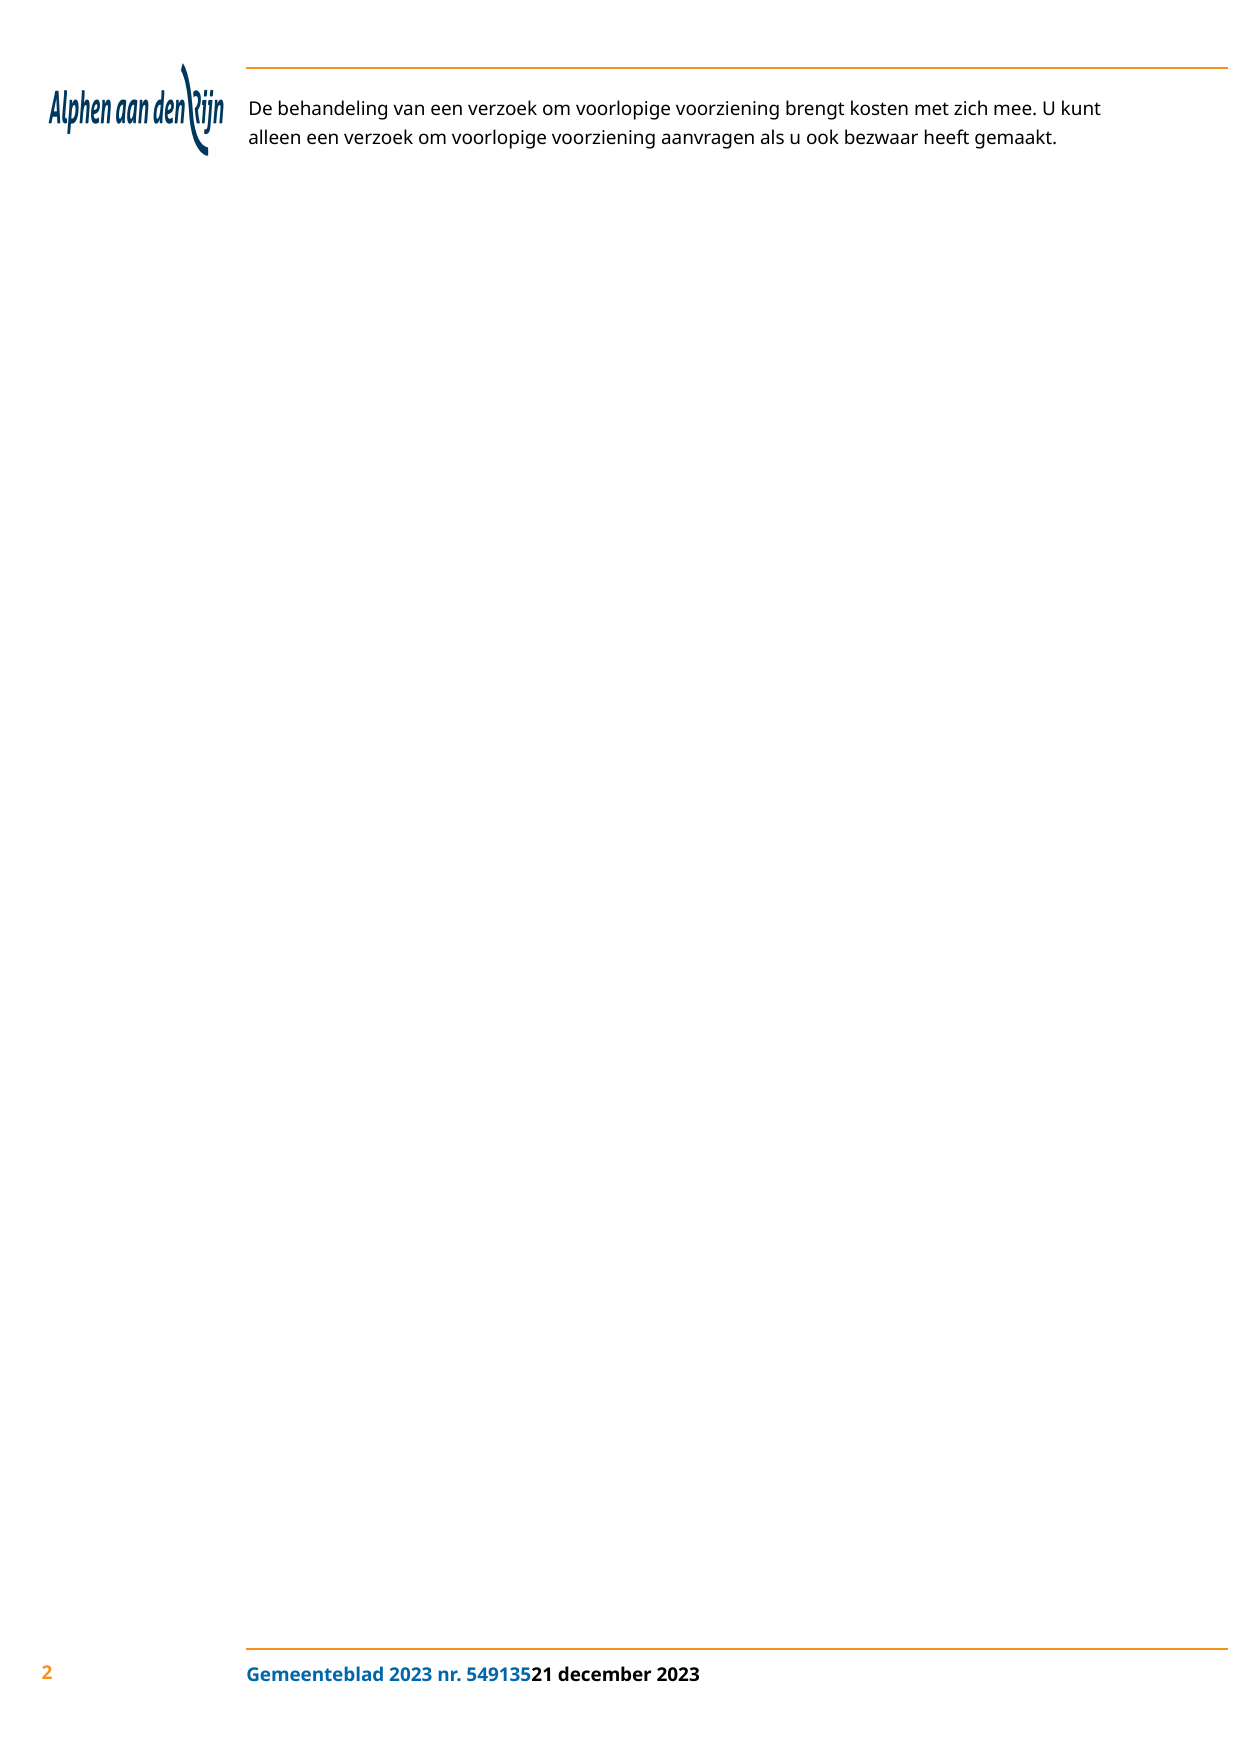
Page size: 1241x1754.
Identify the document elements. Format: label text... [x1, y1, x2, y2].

picture [41, 47, 231, 172]
text De behandeling van een verzoek om voorlopige voorziening brengt kosten met zich mee. U kunt alleen een verzoek om voorlopige voorziening aanvragen als u ook bezwaar heeft gemaakt. [248, 95, 1152, 150]
